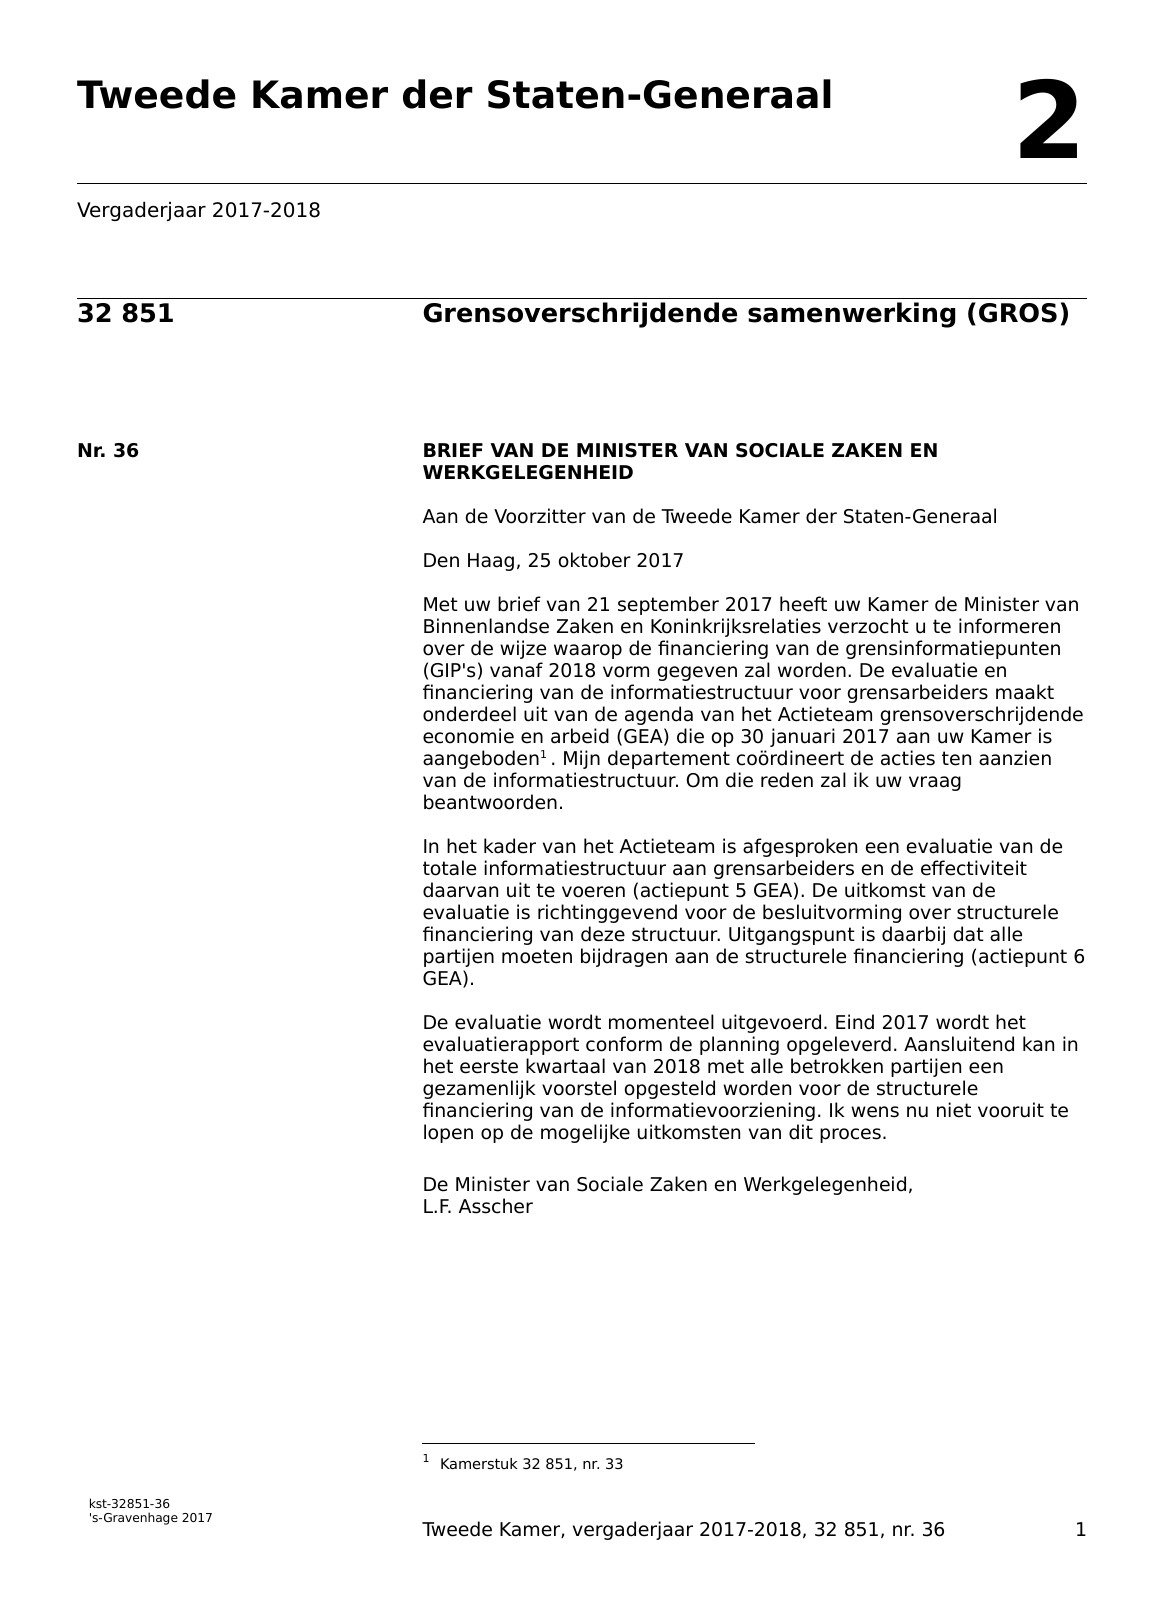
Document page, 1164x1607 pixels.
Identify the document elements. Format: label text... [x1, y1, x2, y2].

text Den Haag, 25 oktober 2017 [422, 550, 1087, 572]
text Kamerstuk 32 851, nr. 33 [422, 1452, 1087, 1474]
table_header Tweede Kamer der Staten-Generaal [77, 59, 886, 183]
text Met uw brief van 21 september 2017 heeft uw Kamer de Minister van Binnenlandse Zaken en Koninkrijksrelaties verzocht u te informeren over de wijze waarop de financiering van de grensinformatiepunten (GIP's) vanaf 2018 vorm gegeven zal worden. De evaluatie en financiering van de informatiestructuur voor grensarbeiders maakt onderdeel uit van de agenda van het Actieteam grensoverschrijdende economie en arbeid (GEA) die op 30 januari 2017 aan uw Kamer is aangeboden. Mijn departement coördineert de acties ten aanzien van de informatiestructuur. Om die reden zal ik uw vraag beantwoorden. [422, 594, 1087, 814]
text De Minister van Sociale Zaken en Werkgelegenheid, L.F. Asscher [422, 1174, 1087, 1218]
text kst-32851-36 [88, 1497, 323, 1511]
subtitle 32 851 Grensoverschrijdende samenwerking (GROS) [77, 299, 1087, 329]
text De evaluatie wordt momenteel uitgevoerd. Eind 2017 wordt het evaluatierapport conform de planning opgeleverd. Aansluitend kan in het eerste kwartaal van 2018 met alle betrokken partijen een gezamenlijk voorstel opgesteld worden voor de structurele financiering van de informatievoorziening. Ik wens nu niet vooruit te lopen op de mogelijke uitkomsten van dit proces. [422, 1012, 1087, 1144]
table_header 2 [886, 59, 1087, 183]
text 's-Gravenhage 2017 [88, 1511, 323, 1525]
text In het kader van het Actieteam is afgesproken een evaluatie van de totale informatiestructuur aan grensarbeiders en de effectiviteit daarvan uit te voeren (actiepunt 5 GEA). De uitkomst van de evaluatie is richtinggevend voor de besluitvorming over structurele financiering van deze structuur. Uitgangspunt is daarbij dat alle partijen moeten bijdragen aan de structurele financiering (actiepunt 6 GEA). [422, 836, 1087, 990]
subtitle Nr. 36 BRIEF VAN DE MINISTER VAN SOCIALE ZAKEN EN WERKGELEGENHEID [77, 440, 1087, 484]
table_cell Vergaderjaar 2017-2018 [77, 184, 1087, 298]
text Aan de Voorzitter van de Tweede Kamer der Staten-Generaal [422, 506, 1087, 528]
